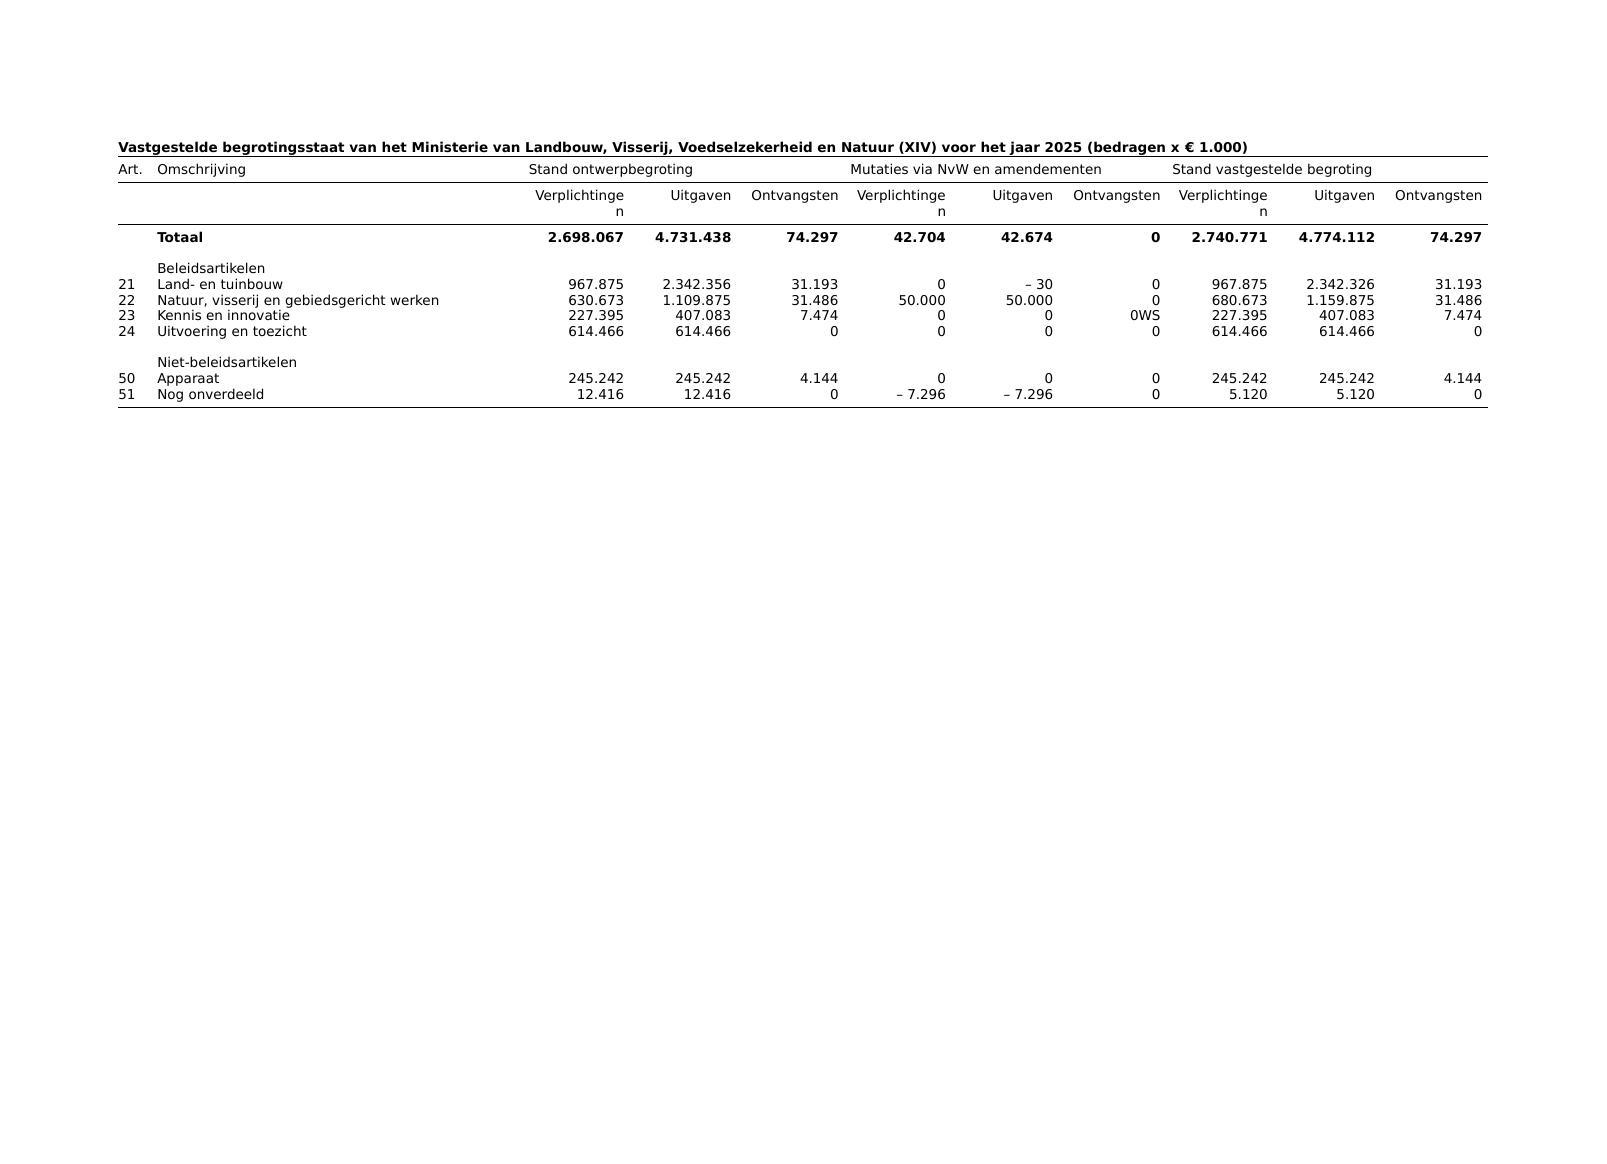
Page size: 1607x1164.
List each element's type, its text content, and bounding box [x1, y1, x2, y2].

table_cell Totaal [151, 225, 522, 245]
table_cell 245.242 [523, 371, 630, 387]
table_cell 12.416 [630, 387, 737, 407]
table_cell 614.466 [523, 324, 630, 339]
table_cell 245.242 [1166, 371, 1273, 387]
table_cell Ontvangsten [1381, 183, 1488, 224]
table_cell 74.297 [1381, 225, 1488, 245]
table_cell 1.159.875 [1274, 293, 1381, 308]
table_cell Verplichtingen [523, 183, 630, 224]
table_cell [118, 225, 151, 245]
table_cell 0 [1059, 277, 1166, 292]
table_cell [952, 340, 1059, 355]
table_cell 4.144 [1381, 371, 1488, 387]
table_cell 407.083 [1274, 308, 1381, 324]
table_cell [1274, 245, 1381, 261]
table_cell Natuur, visserij en gebiedsgericht werken [151, 293, 522, 308]
table_cell [1381, 340, 1488, 355]
table_cell Kennis en innovatie [151, 308, 522, 324]
table_cell 0 [844, 324, 952, 339]
table_cell [737, 261, 844, 277]
table_cell 23 [118, 308, 151, 324]
table_cell [630, 245, 737, 261]
table_cell 31.486 [1381, 293, 1488, 308]
table_cell 42.704 [844, 225, 952, 245]
table_cell 0 [737, 324, 844, 339]
table_cell Beleidsartikelen [151, 261, 522, 277]
table_cell 614.466 [630, 324, 737, 339]
table_cell 967.875 [523, 277, 630, 292]
table_cell 21 [118, 277, 151, 292]
table_cell [844, 355, 952, 371]
table_cell 0 [1059, 371, 1166, 387]
table_cell [630, 355, 737, 371]
table_cell Stand ontwerpbegroting [523, 157, 844, 182]
table_cell [118, 245, 151, 261]
table_cell Art. [118, 157, 151, 182]
table_cell 5.120 [1274, 387, 1381, 407]
table_cell [737, 340, 844, 355]
table_cell 50.000 [844, 293, 952, 308]
table_cell [1381, 245, 1488, 261]
table_cell Apparaat [151, 371, 522, 387]
table_cell Uitvoering en toezicht [151, 324, 522, 339]
table_cell [844, 340, 952, 355]
table_cell [737, 355, 844, 371]
table_cell [523, 340, 630, 355]
table_cell [737, 245, 844, 261]
table_cell 0 [844, 308, 952, 324]
table_cell [844, 261, 952, 277]
table_cell [1274, 261, 1381, 277]
table_cell 407.083 [630, 308, 737, 324]
table_cell 680.673 [1166, 293, 1273, 308]
table_cell 2.342.356 [630, 277, 737, 292]
table_cell [952, 245, 1059, 261]
table_cell [1381, 355, 1488, 371]
table_cell [1059, 340, 1166, 355]
table_cell [1059, 261, 1166, 277]
table_cell 0 [737, 387, 844, 407]
table_cell [1059, 245, 1166, 261]
table_cell [523, 261, 630, 277]
table_cell [1274, 355, 1381, 371]
table_cell Omschrijving [151, 157, 522, 182]
table_cell Ontvangsten [1059, 183, 1166, 224]
table_cell Ontvangsten [737, 183, 844, 224]
table_cell 2.342.326 [1274, 277, 1381, 292]
table_cell 4.731.438 [630, 225, 737, 245]
table_cell 31.193 [1381, 277, 1488, 292]
table_cell Nog onverdeeld [151, 387, 522, 407]
table_cell [1166, 245, 1273, 261]
table_cell [151, 245, 522, 261]
table_cell – 7.296 [952, 387, 1059, 407]
table_cell 245.242 [630, 371, 737, 387]
table_cell 31.193 [737, 277, 844, 292]
table_cell 24 [118, 324, 151, 339]
table_cell 74.297 [737, 225, 844, 245]
table_cell [1166, 261, 1273, 277]
table_cell 0 [952, 324, 1059, 339]
table_cell [118, 340, 151, 355]
table_cell 2.698.067 [523, 225, 630, 245]
table_cell 42.674 [952, 225, 1059, 245]
table_cell 31.486 [737, 293, 844, 308]
table_cell 50.000 [952, 293, 1059, 308]
table_cell [844, 245, 952, 261]
table_cell 4.774.112 [1274, 225, 1381, 245]
table_cell 12.416 [523, 387, 630, 407]
table_cell 245.242 [1274, 371, 1381, 387]
table_cell 630.673 [523, 293, 630, 308]
table_cell 7.474 [737, 308, 844, 324]
table_cell [630, 261, 737, 277]
table_cell [1059, 355, 1166, 371]
table_cell 22 [118, 293, 151, 308]
table_cell 0 [1059, 387, 1166, 407]
table_cell 967.875 [1166, 277, 1273, 292]
table_cell 614.466 [1166, 324, 1273, 339]
table_cell [630, 340, 737, 355]
table_cell 227.395 [1166, 308, 1273, 324]
table_cell Verplichtingen [1166, 183, 1273, 224]
table_cell 51 [118, 387, 151, 407]
table_cell 0 [1381, 387, 1488, 407]
table_cell 0 [1059, 324, 1166, 339]
table_cell 614.466 [1274, 324, 1381, 339]
table_cell [1166, 355, 1273, 371]
table_cell [151, 340, 522, 355]
table_cell Stand vastgestelde begroting [1166, 157, 1488, 182]
table_cell [118, 183, 151, 224]
table_cell Niet-beleidsartikelen [151, 355, 522, 371]
table_cell [1381, 261, 1488, 277]
table_cell 2.740.771 [1166, 225, 1273, 245]
table_cell [118, 355, 151, 371]
table_cell Uitgaven [952, 183, 1059, 224]
table_cell 0WS [1059, 308, 1166, 324]
table_cell 0 [1059, 293, 1166, 308]
table_cell [952, 261, 1059, 277]
table_cell 0 [1059, 225, 1166, 245]
table_cell [151, 183, 522, 224]
table_cell 0 [844, 277, 952, 292]
table_cell 227.395 [523, 308, 630, 324]
table_cell – 30 [952, 277, 1059, 292]
table_cell 7.474 [1381, 308, 1488, 324]
table_cell [523, 355, 630, 371]
table_cell 0 [1381, 324, 1488, 339]
table_cell 0 [952, 371, 1059, 387]
table_cell Mutaties via NvW en amendementen [844, 157, 1166, 182]
table_cell Uitgaven [630, 183, 737, 224]
table_cell [1166, 340, 1273, 355]
table_cell 4.144 [737, 371, 844, 387]
table_header Vastgestelde begrotingsstaat van het Ministerie van Landbouw, Visserij, Voedselzekerheid en Natuur (XIV) voor het jaar 2025 (bedragen x € 1.000) [118, 140, 1488, 156]
table_cell Uitgaven [1274, 183, 1381, 224]
table_cell [523, 245, 630, 261]
table_cell [118, 261, 151, 277]
table_cell Verplichtingen [844, 183, 952, 224]
table_cell – 7.296 [844, 387, 952, 407]
table_cell 0 [844, 371, 952, 387]
table_cell 1.109.875 [630, 293, 737, 308]
table_cell 5.120 [1166, 387, 1273, 407]
table_cell 50 [118, 371, 151, 387]
table_cell Land- en tuinbouw [151, 277, 522, 292]
table_cell [1274, 340, 1381, 355]
table_cell [952, 355, 1059, 371]
table_cell 0 [952, 308, 1059, 324]
